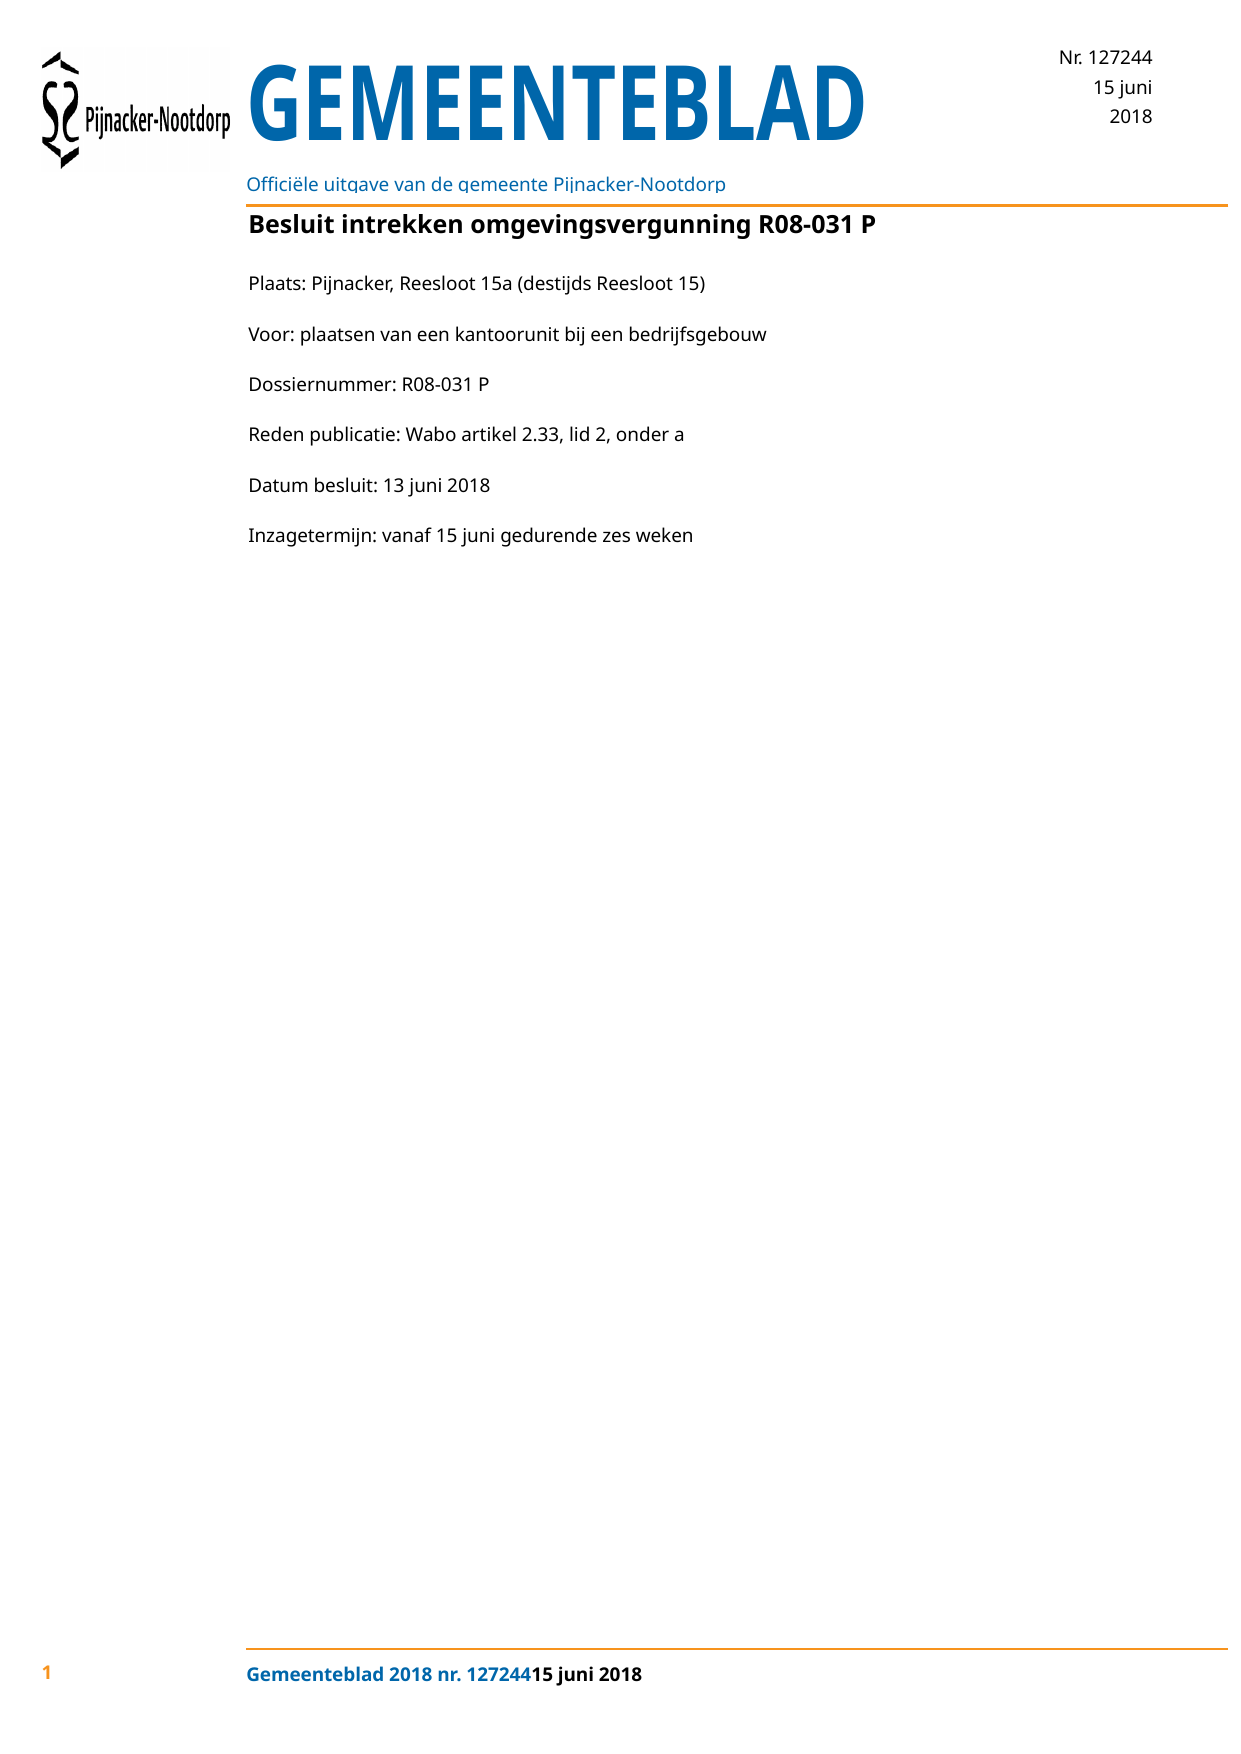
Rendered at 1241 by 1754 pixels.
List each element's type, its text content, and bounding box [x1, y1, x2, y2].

text Voor: plaatsen van een kantoorunit bij een bedrijfsgebouw [248, 321, 1152, 346]
picture [41, 47, 231, 172]
text Besluit intrekken omgevingsvergunning R08-031 P [248, 207, 1152, 241]
text Datum besluit: 13 juni 2018 [248, 472, 1152, 498]
text Inzagetermijn: vanaf 15 juni gedurende zes weken [248, 522, 1152, 548]
text Plaats: Pijnacker, Reesloot 15a (destijds Reesloot 15) [248, 270, 1152, 296]
text Reden publicatie: Wabo artikel 2.33, lid 2, onder a [248, 422, 1152, 447]
text Dossiernummer: R08-031 P [248, 371, 1152, 397]
